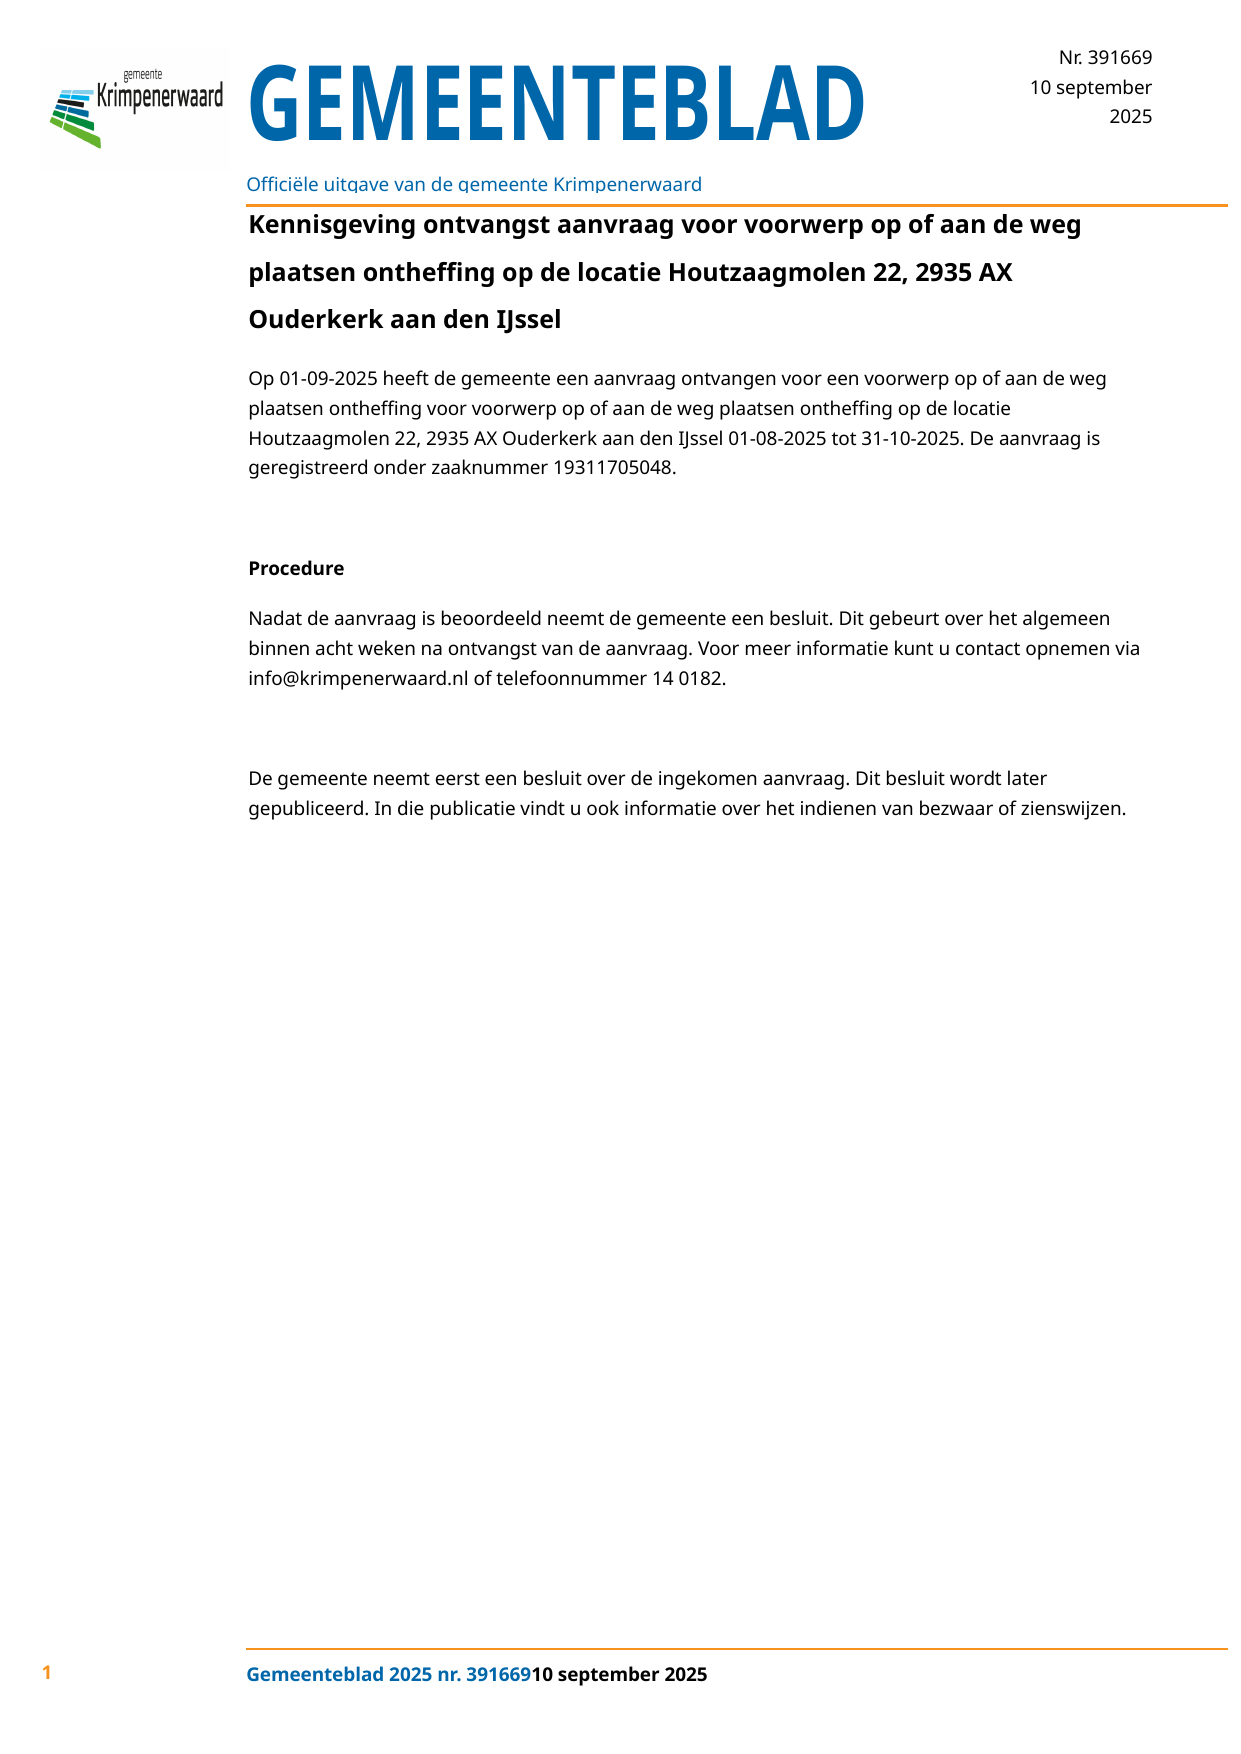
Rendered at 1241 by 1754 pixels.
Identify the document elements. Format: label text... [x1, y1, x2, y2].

text Kennisgeving ontvangst aanvraag voor voorwerp op of aan de weg plaatsen ontheffing op de locatie Houtzaagmolen 22, 2935 AX Ouderkerk aan den IJssel [248, 207, 1152, 336]
text Nadat de aanvraag is beoordeeld neemt de gemeente een besluit. Dit gebeurt over het algemeen binnen acht weken na ontvangst van de aanvraag. Voor meer informatie kunt u contact opnemen via info@krimpenerwaard.nl of telefoonnummer 14 0182. [248, 606, 1152, 690]
text Op 01-09-2025 heeft de gemeente een aanvraag ontvangen voor een voorwerp op of aan de weg plaatsen ontheffing voor voorwerp op of aan de weg plaatsen ontheffing op de locatie Houtzaagmolen 22, 2935 AX Ouderkerk aan den IJssel 01-08-2025 tot 31-10-2025. De aanvraag is geregistreerd onder zaaknummer 19311705048. [248, 366, 1152, 480]
picture [41, 47, 231, 172]
text Procedure [248, 555, 1152, 581]
text De gemeente neemt eerst een besluit over de ingekomen aanvraag. Dit besluit wordt later gepubliceerd. In die publicatie vindt u ook informatie over het indienen van bezwaar of zienswijzen. [248, 766, 1152, 821]
